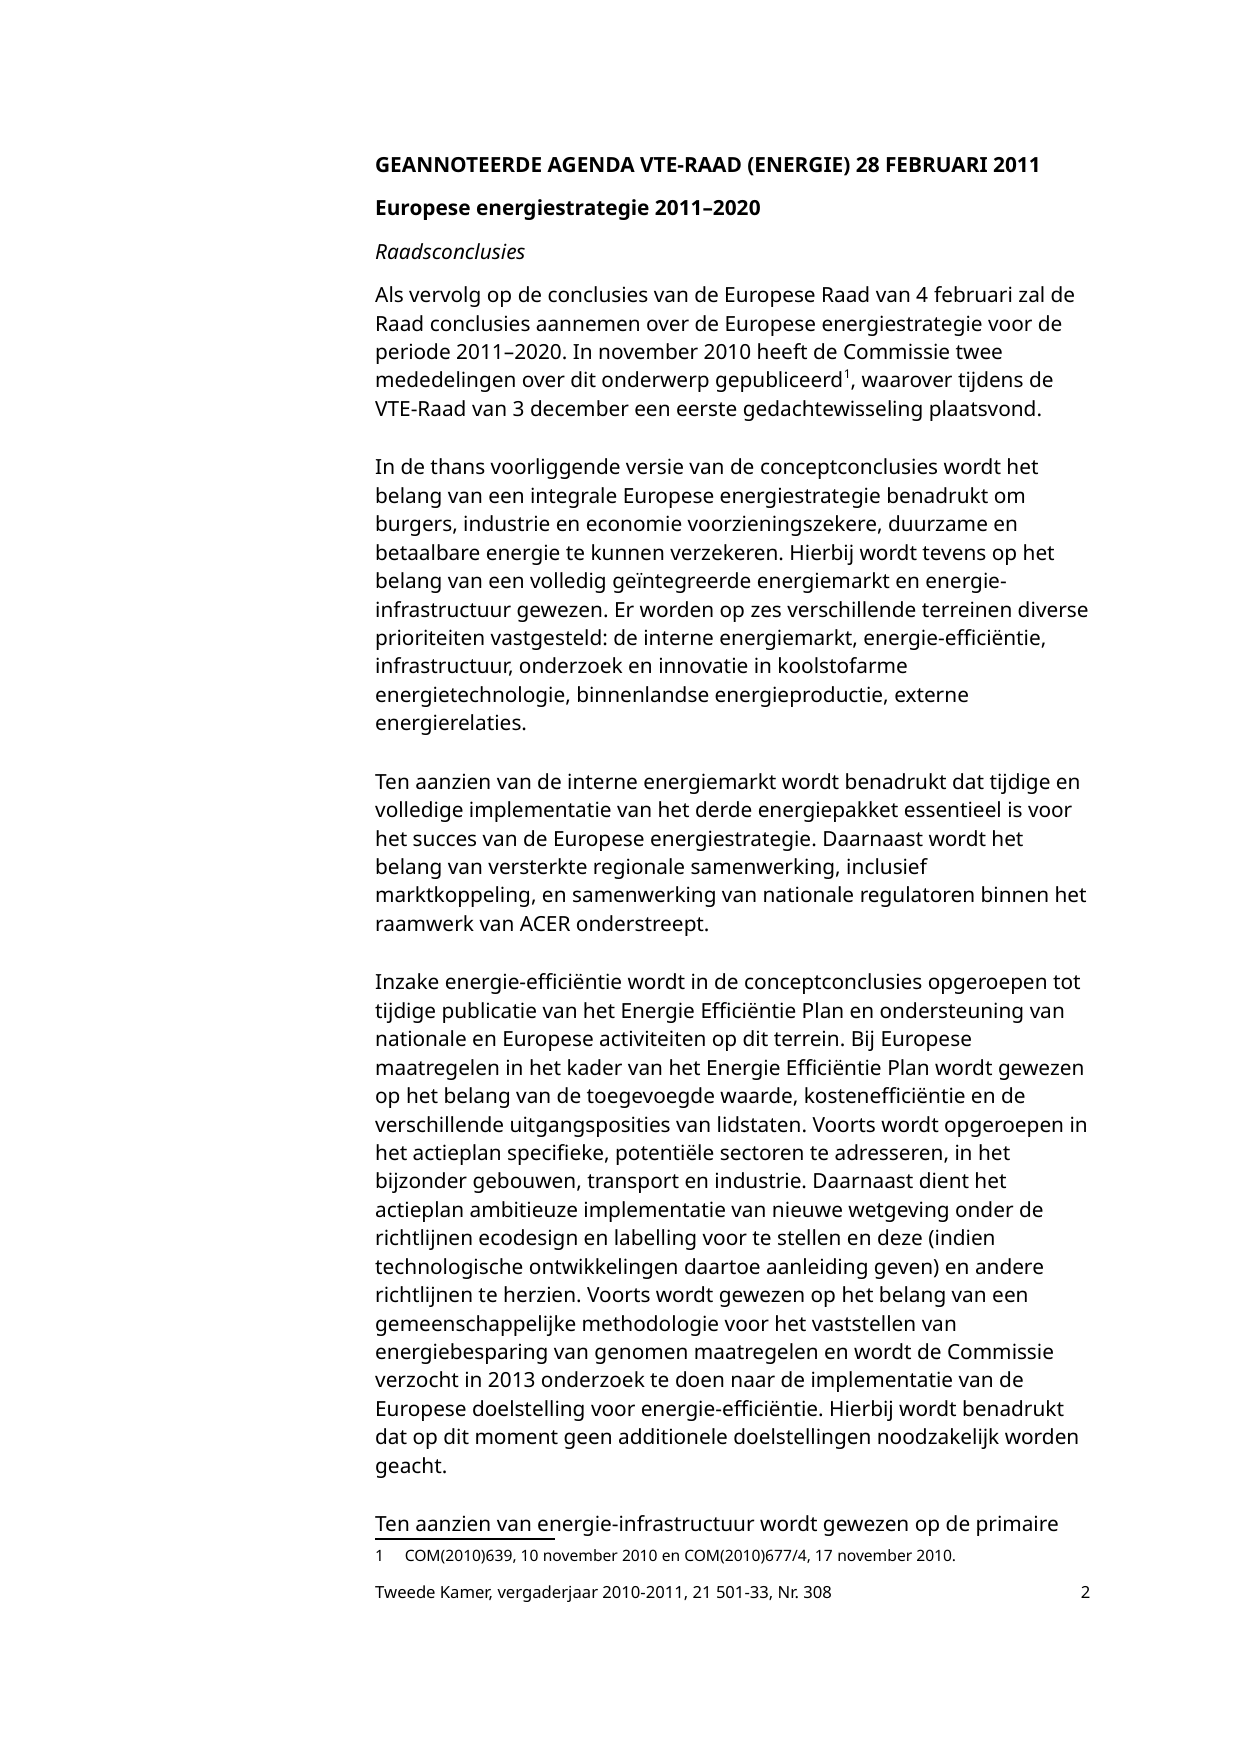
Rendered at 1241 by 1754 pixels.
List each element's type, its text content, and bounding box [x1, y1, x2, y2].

text Als vervolg op de conclusies van de Europese Raad van 4 februari zal de Raad conclusies aannemen over de Europese energiestrategie voor de periode 2011–2020. In november 2010 heeft de Commissie twee mededelingen over dit onderwerp gepubliceerd, waarover tijdens de VTE-Raad van 3 december een eerste gedachtewisseling plaatsvond. [375, 280, 1090, 422]
text GEANNOTEERDE AGENDA VTE-RAAD (ENERGIE) 28 FEBRUARI 2011 [375, 150, 1090, 178]
text Raadsconclusies [375, 237, 1090, 265]
text Ten aanzien van de interne energiemarkt wordt benadrukt dat tijdige en volledige implementatie van het derde energiepakket essentieel is voor het succes van de Europese energiestrategie. Daarnaast wordt het belang van versterkte regionale samenwerking, inclusief marktkoppeling, en samenwerking van nationale regulatoren binnen het raamwerk van ACER onderstreept. [375, 767, 1090, 937]
text Inzake energie-efficiëntie wordt in de conceptconclusies opgeroepen tot tijdige publicatie van het Energie Efficiëntie Plan en ondersteuning van nationale en Europese activiteiten op dit terrein. Bij Europese maatregelen in het kader van het Energie Efficiëntie Plan wordt gewezen op het belang van de toegevoegde waarde, kostenefficiëntie en de verschillende uitgangsposities van lidstaten. Voorts wordt opgeroepen in het actieplan specifieke, potentiële sectoren te adresseren, in het bijzonder gebouwen, transport en industrie. Daarnaast dient het actieplan ambitieuze implementatie van nieuwe wetgeving onder de richtlijnen ecodesign en labelling voor te stellen en deze (indien technologische ontwikkelingen daartoe aanleiding geven) en andere richtlijnen te herzien. Voorts wordt gewezen op het belang van een gemeenschappelijke methodologie voor het vaststellen van energiebesparing van genomen maatregelen en wordt de Commissie verzocht in 2013 onderzoek te doen naar de implementatie van de Europese doelstelling voor energie-efficiëntie. Hierbij wordt benadrukt dat op dit moment geen additionele doelstellingen noodzakelijk worden geacht. [375, 967, 1090, 1479]
text In de thans voorliggende versie van de conceptconclusies wordt het belang van een integrale Europese energiestrategie benadrukt om burgers, industrie en economie voorzieningszekere, duurzame en betaalbare energie te kunnen verzekeren. Hierbij wordt tevens op het belang van een volledig geïntegreerde energiemarkt en energie-infrastructuur gewezen. Er worden op zes verschillende terreinen diverse prioriteiten vastgesteld: de interne energiemarkt, energie-efficiëntie, infrastructuur, onderzoek en innovatie in koolstofarme energietechnologie, binnenlandse energieproductie, externe energierelaties. [375, 452, 1090, 737]
text COM(2010)639, 10 november 2010 en COM(2010)677/4, 17 november 2010. [375, 1509, 1090, 1566]
text Europese energiestrategie 2011–2020 [375, 193, 1090, 222]
